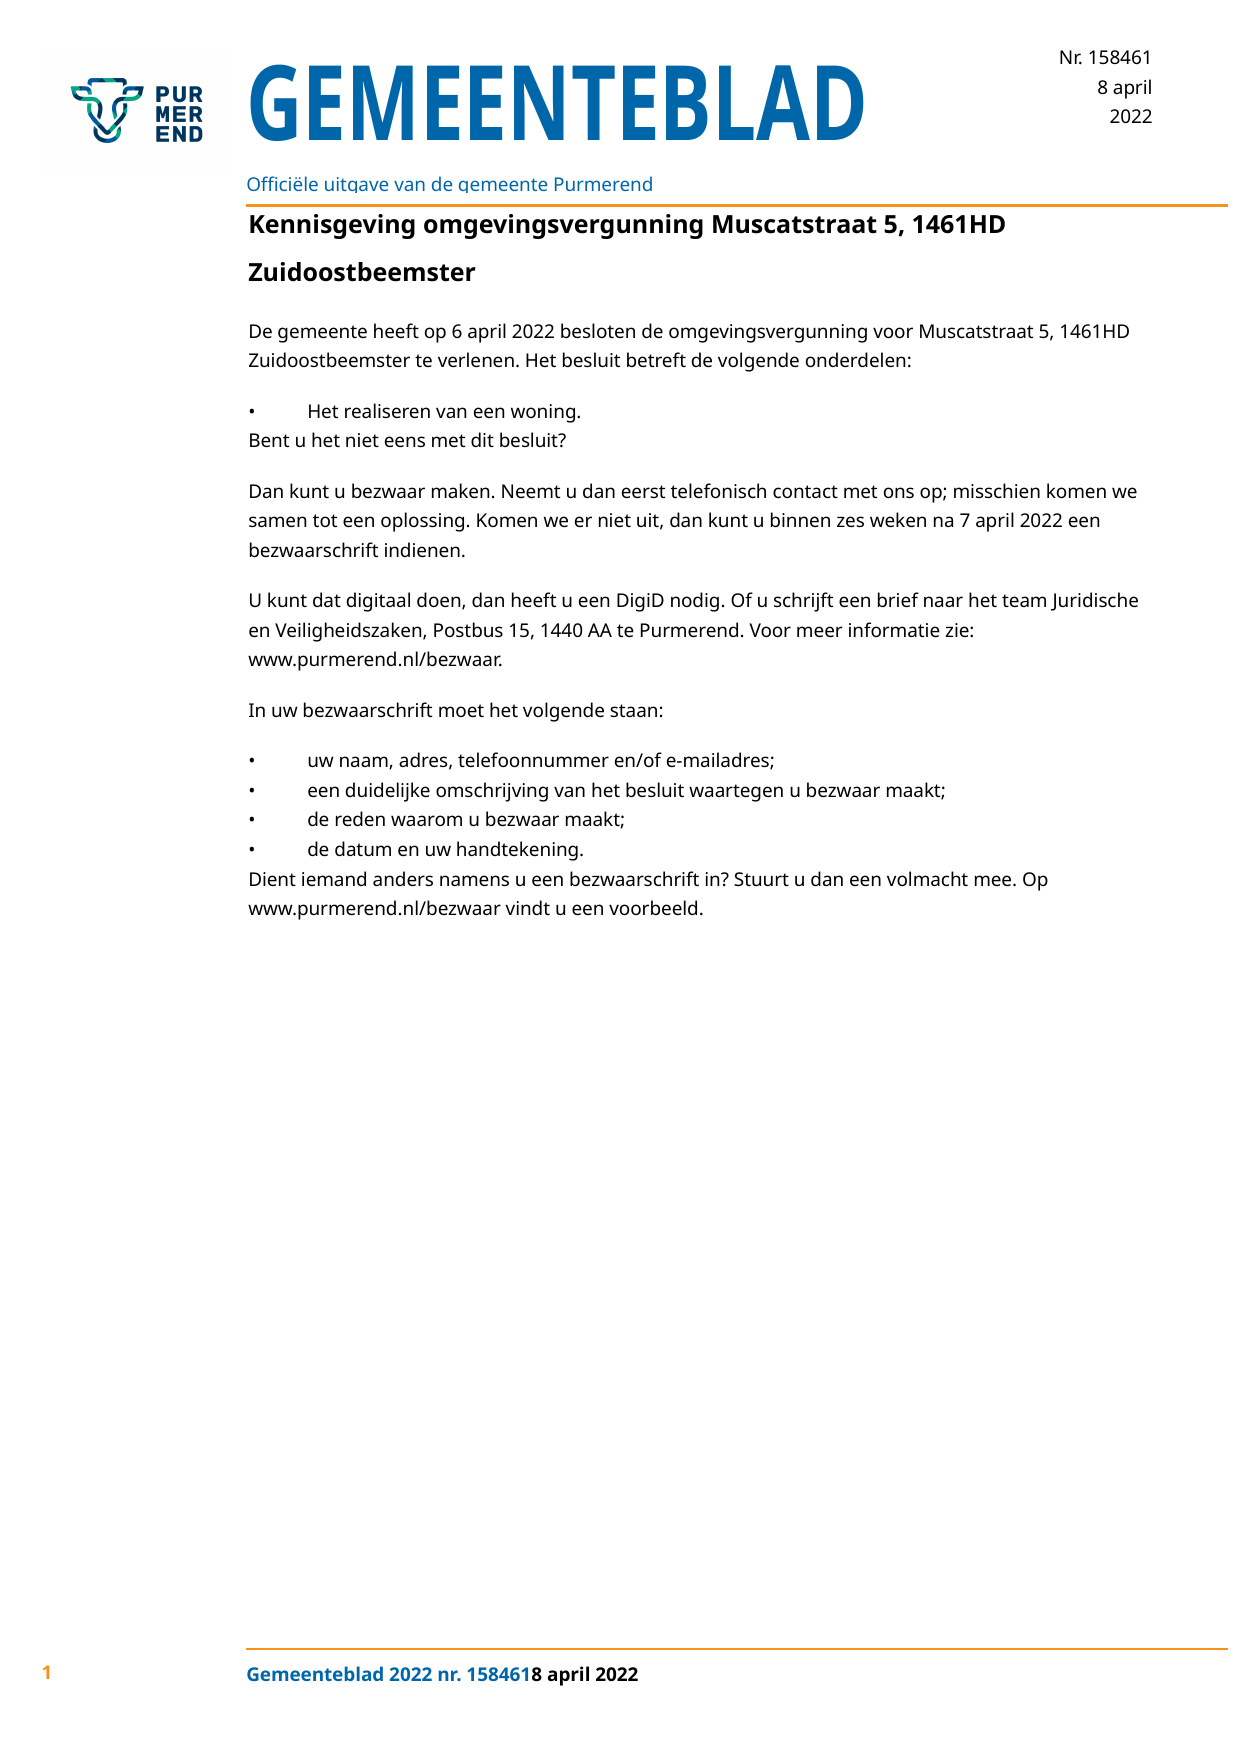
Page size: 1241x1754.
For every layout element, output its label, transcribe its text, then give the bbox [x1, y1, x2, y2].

text Bent u het niet eens met dit besluit? [248, 427, 1152, 453]
text De gemeente heeft op 6 april 2022 besloten de omgevingsvergunning voor Muscatstraat 5, 1461HD Zuidoostbeemster te verlenen. Het besluit betreft de volgende onderdelen: [248, 318, 1152, 373]
picture [41, 47, 231, 172]
list de datum en uw handtekening. [248, 836, 1152, 862]
text Dan kunt u bezwaar maken. Neemt u dan eerst telefonisch contact met ons op; misschien komen we samen tot een oplossing. Komen we er niet uit, dan kunt u binnen zes weken na 7 april 2022 een bezwaarschrift indienen. [248, 478, 1152, 563]
list een duidelijke omschrijving van het besluit waartegen u bezwaar maakt; [248, 777, 1152, 803]
text U kunt dat digitaal doen, dan heeft u een DigiD nodig. Of u schrijft een brief naar het team Juridische en Veiligheidszaken, Postbus 15, 1440 AA te Purmerend. Voor meer informatie zie: www.purmerend.nl/bezwaar. [248, 587, 1152, 672]
text Kennisgeving omgevingsvergunning Muscatstraat 5, 1461HD Zuidoostbeemster [248, 207, 1152, 288]
list Het realiseren van een woning. [248, 398, 1152, 424]
text Dient iemand anders namens u een bezwaarschrift in? Stuurt u dan een volmacht mee. Op www.purmerend.nl/bezwaar vindt u een voorbeeld. [248, 866, 1152, 921]
list uw naam, adres, telefoonnummer en/of e-mailadres; [248, 747, 1152, 773]
list de reden waarom u bezwaar maakt; [248, 807, 1152, 832]
text In uw bezwaarschrift moet het volgende staan: [248, 697, 1152, 723]
